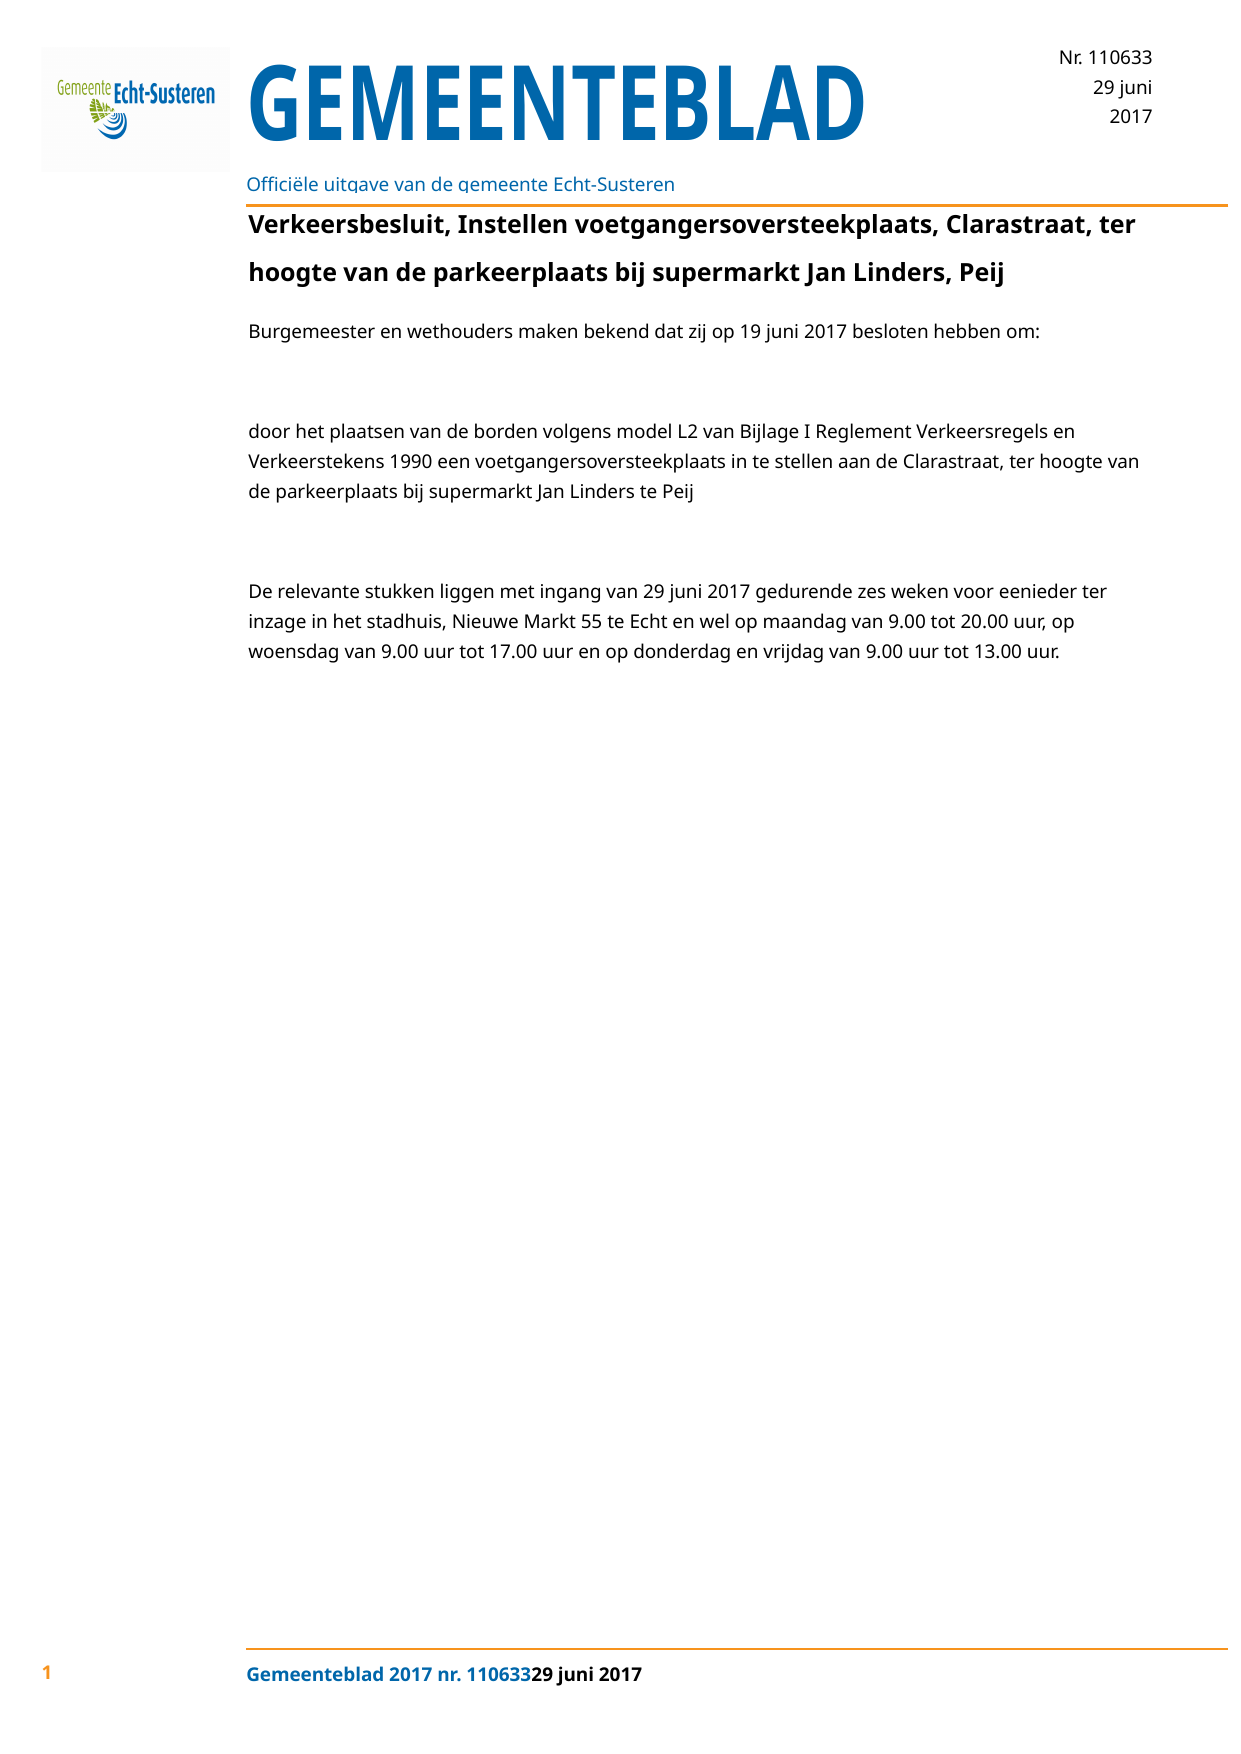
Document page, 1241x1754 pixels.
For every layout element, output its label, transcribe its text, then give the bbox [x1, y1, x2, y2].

text door het plaatsen van de borden volgens model L2 van Bijlage I Reglement Verkeersregels en Verkeerstekens 1990 een voetgangersoversteekplaats in te stellen aan de Clarastraat, ter hoogte van de parkeerplaats bij supermarkt Jan Linders te Peij [248, 419, 1152, 504]
text Verkeersbesluit, Instellen voetgangersoversteekplaats, Clarastraat, ter hoogte van de parkeerplaats bij supermarkt Jan Linders, Peij [248, 207, 1152, 288]
text De relevante stukken liggen met ingang van 29 juni 2017 gedurende zes weken voor eenieder ter inzage in het stadhuis, Nieuwe Markt 55 te Echt en wel op maandag van 9.00 tot 20.00 uur, op woensdag van 9.00 uur tot 17.00 uur en op donderdag en vrijdag van 9.00 uur tot 13.00 uur. [248, 579, 1152, 664]
text Burgemeester en wethouders maken bekend dat zij op 19 juni 2017 besloten hebben om: [248, 318, 1152, 344]
picture [41, 47, 231, 172]
